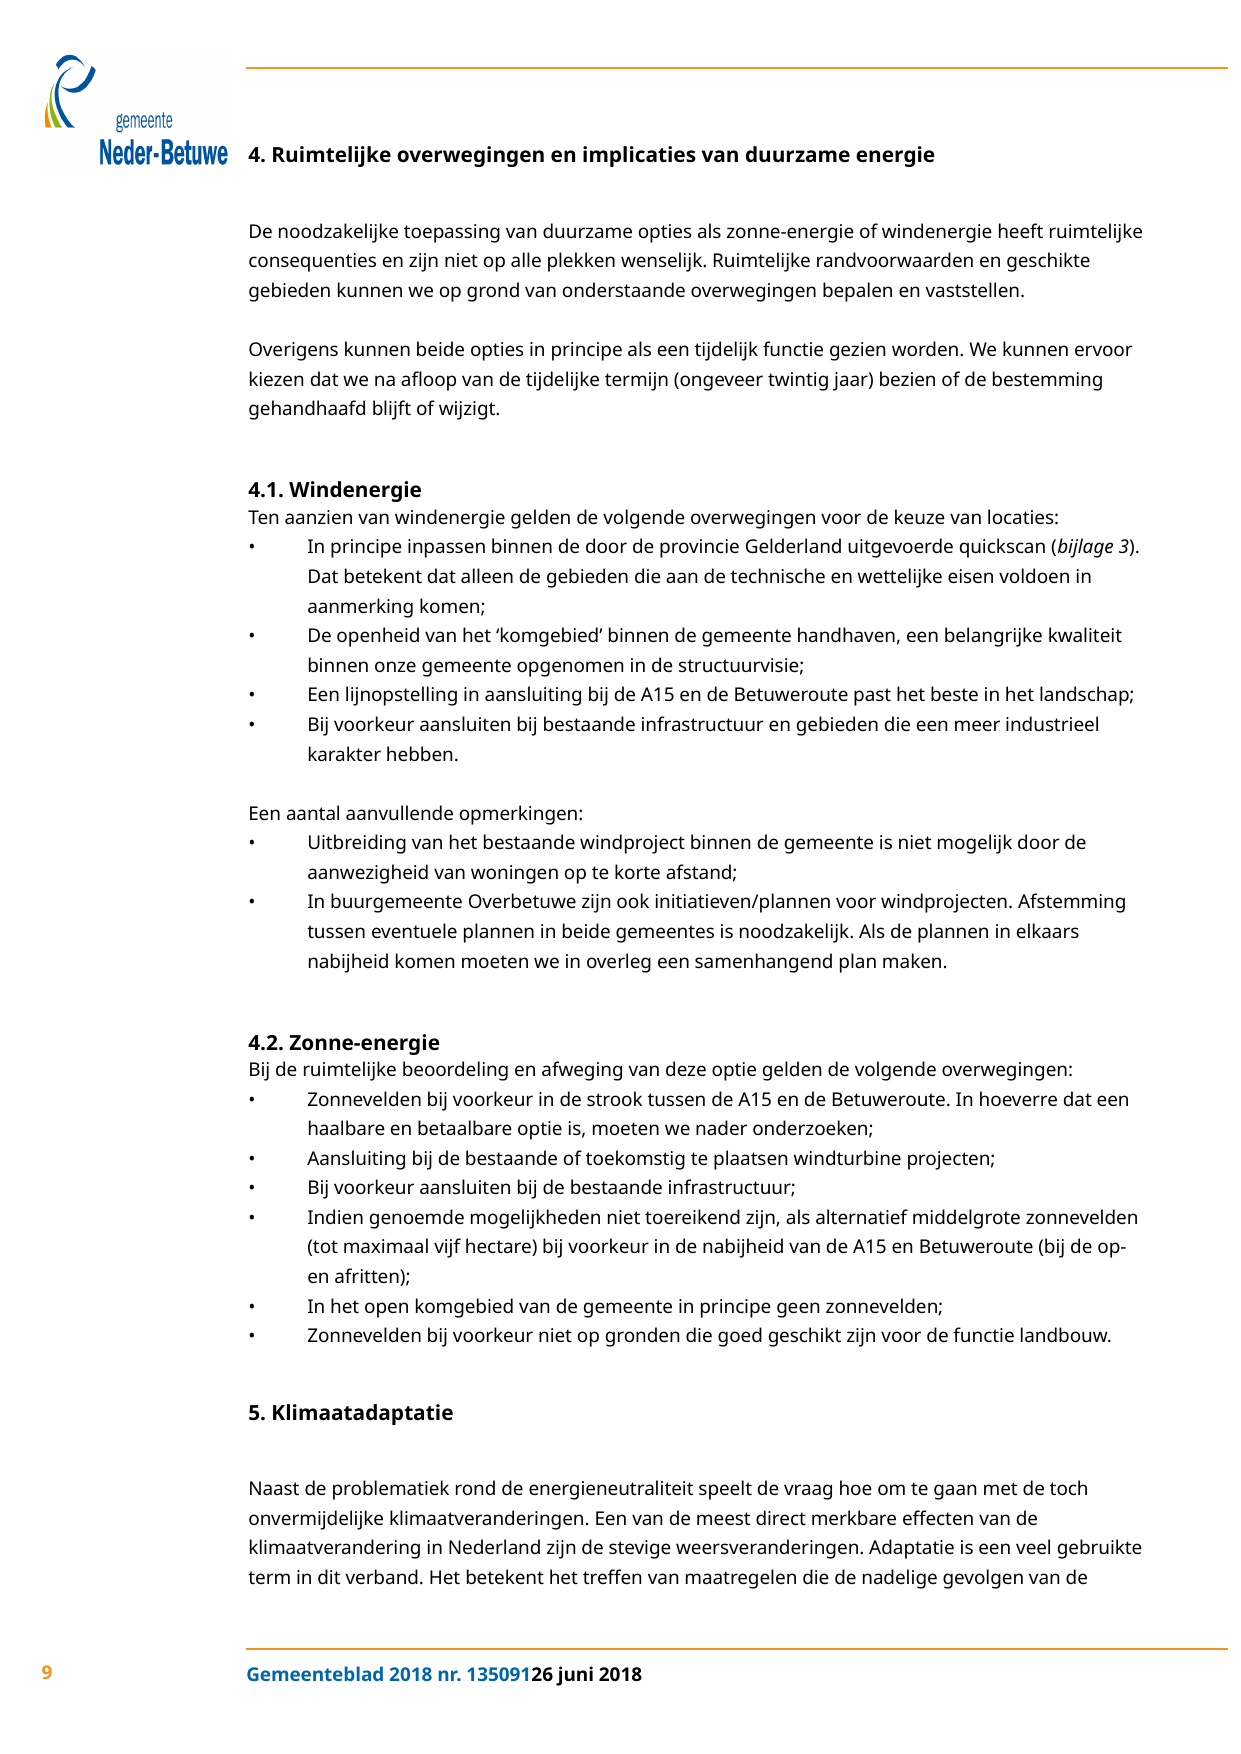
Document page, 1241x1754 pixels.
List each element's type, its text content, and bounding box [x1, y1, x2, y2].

text 4. Ruimtelijke overwegingen en implicaties van duurzame energie [248, 140, 1152, 169]
list In het open komgebied van de gemeente in principe geen zonnevelden; [248, 1293, 1152, 1319]
picture [41, 47, 231, 172]
text 4.2. Zonne-energie [248, 1028, 1152, 1056]
list Indien genoemde mogelijkheden niet toereikend zijn, als alternatief middelgrote zonnevelden (tot maximaal vijf hectare) bij voorkeur in de nabijheid van de A15 en Betuweroute (bij de op- en afritten); [248, 1204, 1152, 1289]
text De noodzakelijke toepassing van duurzame opties als zonne-energie of windenergie heeft ruimtelijke consequenties en zijn niet op alle plekken wenselijk. Ruimtelijke randvoorwaarden en geschikte gebieden kunnen we op grond van onderstaande overwegingen bepalen en vaststellen. [248, 218, 1152, 303]
list In buurgemeente Overbetuwe zijn ook initiatieven/plannen voor windprojecten. Afstemming tussen eventuele plannen in beide gemeentes is noodzakelijk. Als de plannen in elkaars nabijheid komen moeten we in overleg een samenhangend plan maken. [248, 889, 1152, 973]
list In principe inpassen binnen de door de provincie Gelderland uitgevoerde quickscan (bijlage 3). Dat betekent dat alleen de gebieden die aan de technische en wettelijke eisen voldoen in aanmerking komen; [248, 534, 1152, 618]
list Een lijnopstelling in aansluiting bij de A15 en de Betuweroute past het beste in het landschap; [248, 682, 1152, 707]
list Aansluiting bij de bestaande of toekomstig te plaatsen windturbine projecten; [248, 1145, 1152, 1171]
text 5. Klimaatadaptatie [248, 1398, 1152, 1426]
list Bij voorkeur aansluiten bij bestaande infrastructuur en gebieden die een meer industrieel karakter hebben. [248, 711, 1152, 766]
list Zonnevelden bij voorkeur niet op gronden die goed geschikt zijn voor de functie landbouw. [248, 1322, 1152, 1348]
list Uitbreiding van het bestaande windproject binnen de gemeente is niet mogelijk door de aanwezigheid van woningen op te korte afstand; [248, 829, 1152, 885]
list Bij voorkeur aansluiten bij de bestaande infrastructuur; [248, 1174, 1152, 1200]
text Overigens kunnen beide opties in principe als een tijdelijk functie gezien worden. We kunnen ervoor kiezen dat we na afloop van de tijdelijke termijn (ongeveer twintig jaar) bezien of de bestemming gehandhaafd blijft of wijzigt. [248, 336, 1152, 421]
text Bij de ruimtelijke beoordeling en afweging van deze optie gelden de volgende overwegingen: [248, 1056, 1152, 1082]
text Een aantal aanvullende opmerkingen: [248, 800, 1152, 826]
text Ten aanzien van windenergie gelden de volgende overwegingen voor de keuze van locaties: [248, 504, 1152, 530]
list De openheid van het ‘komgebied’ binnen de gemeente handhaven, een belangrijke kwaliteit binnen onze gemeente opgenomen in de structuurvisie; [248, 622, 1152, 678]
text Naast de problematiek rond de energieneutraliteit speelt de vraag hoe om te gaan met de toch onvermijdelijke klimaatveranderingen. Een van de meest direct merkbare effecten van de klimaatverandering in Nederland zijn de stevige weersveranderingen. Adaptatie is een veel gebruikte term in dit verband. Het betekent het treffen van maatregelen die de nadelige gevolgen van de [248, 1475, 1152, 1590]
text 4.1. Windenergie [248, 476, 1152, 504]
list Zonnevelden bij voorkeur in de strook tussen de A15 en de Betuweroute. In hoeverre dat een haalbare en betaalbare optie is, moeten we nader onderzoeken; [248, 1086, 1152, 1141]
